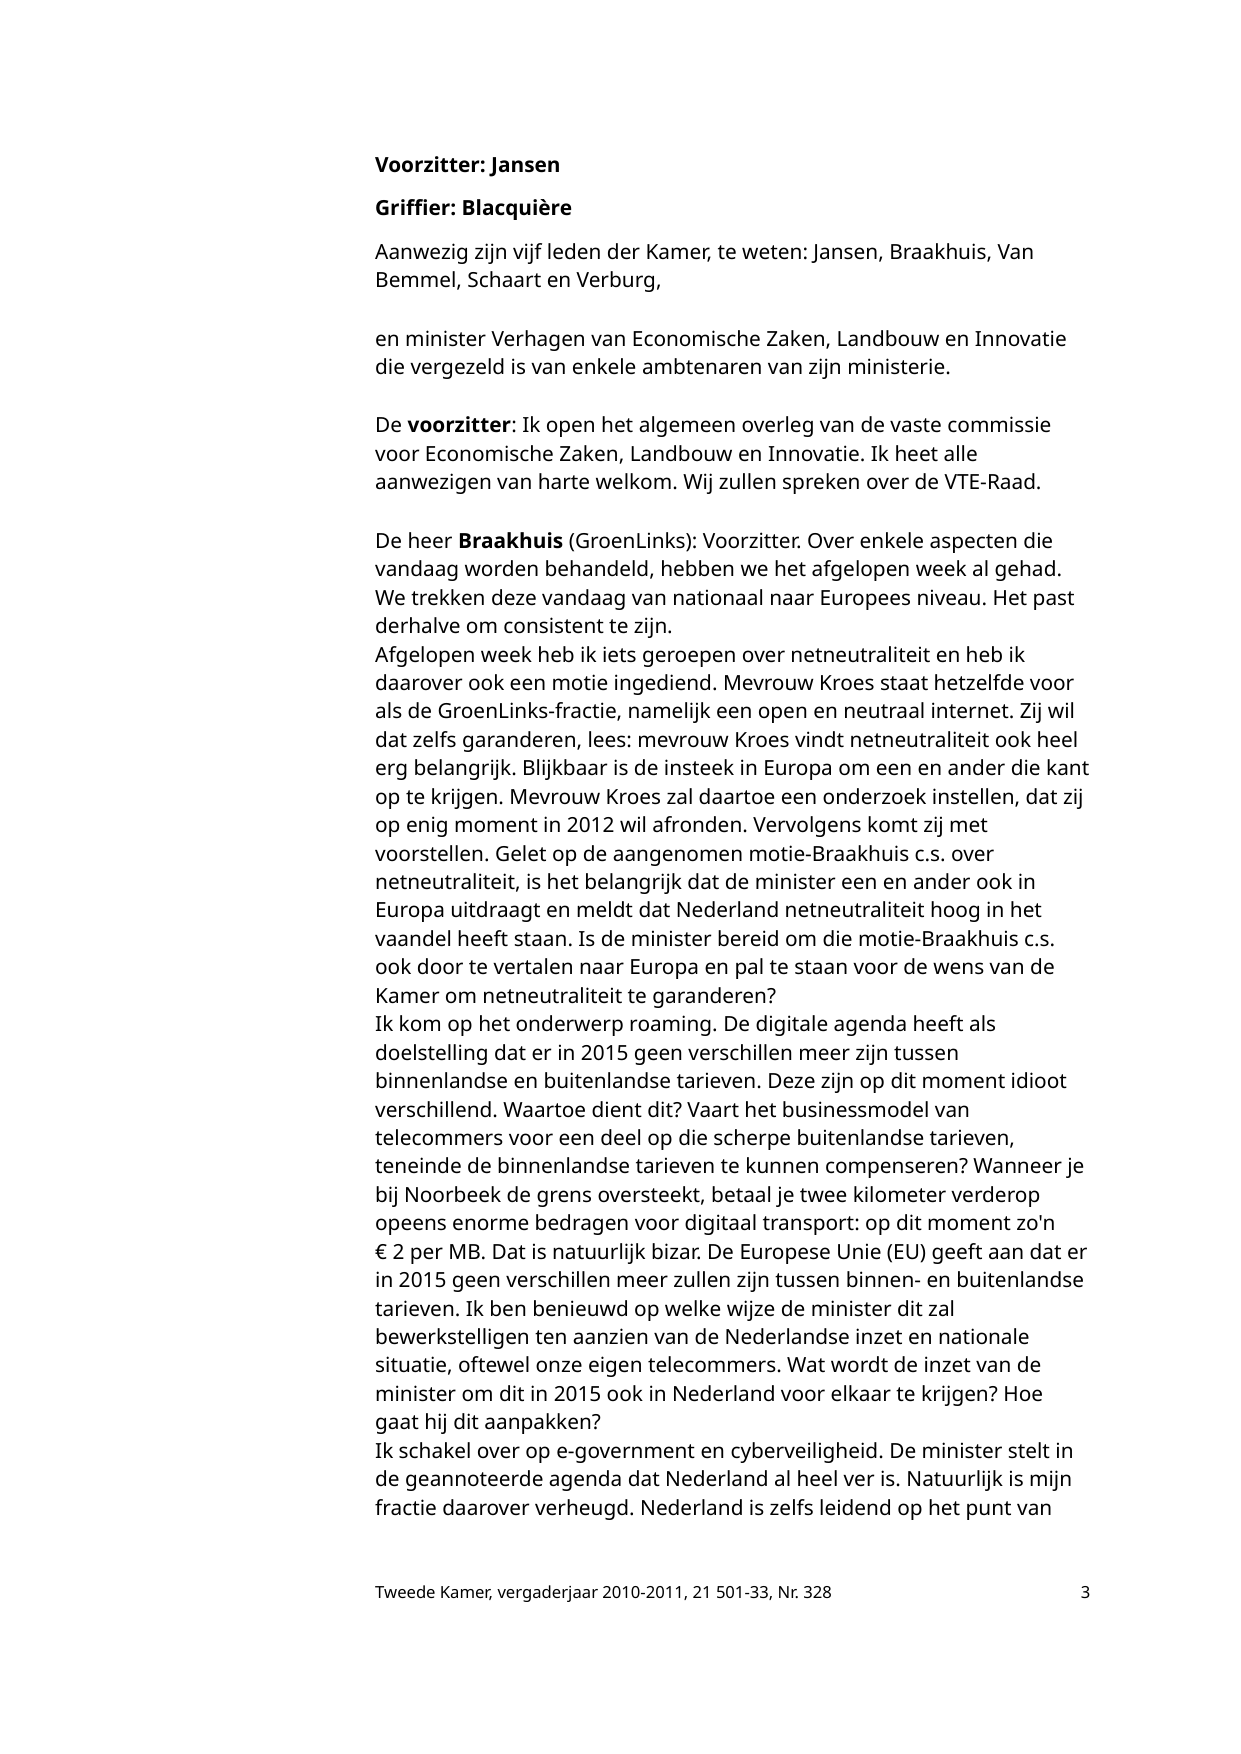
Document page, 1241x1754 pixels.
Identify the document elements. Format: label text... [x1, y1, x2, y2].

text Ik schakel over op e-government en cyberveiligheid. De minister stelt in de geannoteerde agenda dat Nederland al heel ver is. Natuurlijk is mijn fractie daarover verheugd. Nederland is zelfs leidend op het punt van [375, 1436, 1090, 1521]
text Ik kom op het onderwerp roaming. De digitale agenda heeft als doelstelling dat er in 2015 geen verschillen meer zijn tussen binnenlandse en buitenlandse tarieven. Deze zijn op dit moment idioot verschillend. Waartoe dient dit? Vaart het businessmodel van telecommers voor een deel op die scherpe buitenlandse tarieven, teneinde de binnenlandse tarieven te kunnen compenseren? Wanneer je bij Noorbeek de grens oversteekt, betaal je twee kilometer verderop opeens enorme bedragen voor digitaal transport: op dit moment zo'n € 2 per MB. Dat is natuurlijk bizar. De Europese Unie (EU) geeft aan dat er in 2015 geen verschillen meer zullen zijn tussen binnen- en buitenlandse tarieven. Ik ben benieuwd op welke wijze de minister dit zal bewerkstelligen ten aanzien van de Nederlandse inzet en nationale situatie, oftewel onze eigen telecommers. Wat wordt de inzet van de minister om dit in 2015 ook in Nederland voor elkaar te krijgen? Hoe gaat hij dit aanpakken? [375, 1009, 1090, 1436]
text Voorzitter: Jansen [375, 150, 1090, 178]
text De heer Braakhuis (GroenLinks): Voorzitter. Over enkele aspecten die vandaag worden behandeld, hebben we het afgelopen week al gehad. We trekken deze vandaag van nationaal naar Europees niveau. Het past derhalve om consistent te zijn. [375, 526, 1090, 640]
text Aanwezig zijn vijf leden der Kamer, te weten: Jansen, Braakhuis, Van Bemmel, Schaart en Verburg, [375, 237, 1090, 294]
text en minister Verhagen van Economische Zaken, Landbouw en Innovatie die vergezeld is van enkele ambtenaren van zijn ministerie. [375, 324, 1090, 381]
text Griffier: Blacquière [375, 193, 1090, 222]
text De voorzitter: Ik open het algemeen overleg van de vaste commissie voor Economische Zaken, Landbouw en Innovatie. Ik heet alle aanwezigen van harte welkom. Wij zullen spreken over de VTE-Raad. [375, 411, 1090, 496]
text Afgelopen week heb ik iets geroepen over netneutraliteit en heb ik daarover ook een motie ingediend. Mevrouw Kroes staat hetzelfde voor als de GroenLinks-fractie, namelijk een open en neutraal internet. Zij wil dat zelfs garanderen, lees: mevrouw Kroes vindt netneutraliteit ook heel erg belangrijk. Blijkbaar is de insteek in Europa om een en ander die kant op te krijgen. Mevrouw Kroes zal daartoe een onderzoek instellen, dat zij op enig moment in 2012 wil afronden. Vervolgens komt zij met voorstellen. Gelet op de aangenomen motie-Braakhuis c.s. over netneutraliteit, is het belangrijk dat de minister een en ander ook in Europa uitdraagt en meldt dat Nederland netneutraliteit hoog in het vaandel heeft staan. Is de minister bereid om die motie-Braakhuis c.s. ook door te vertalen naar Europa en pal te staan voor de wens van de Kamer om netneutraliteit te garanderen? [375, 640, 1090, 1009]
